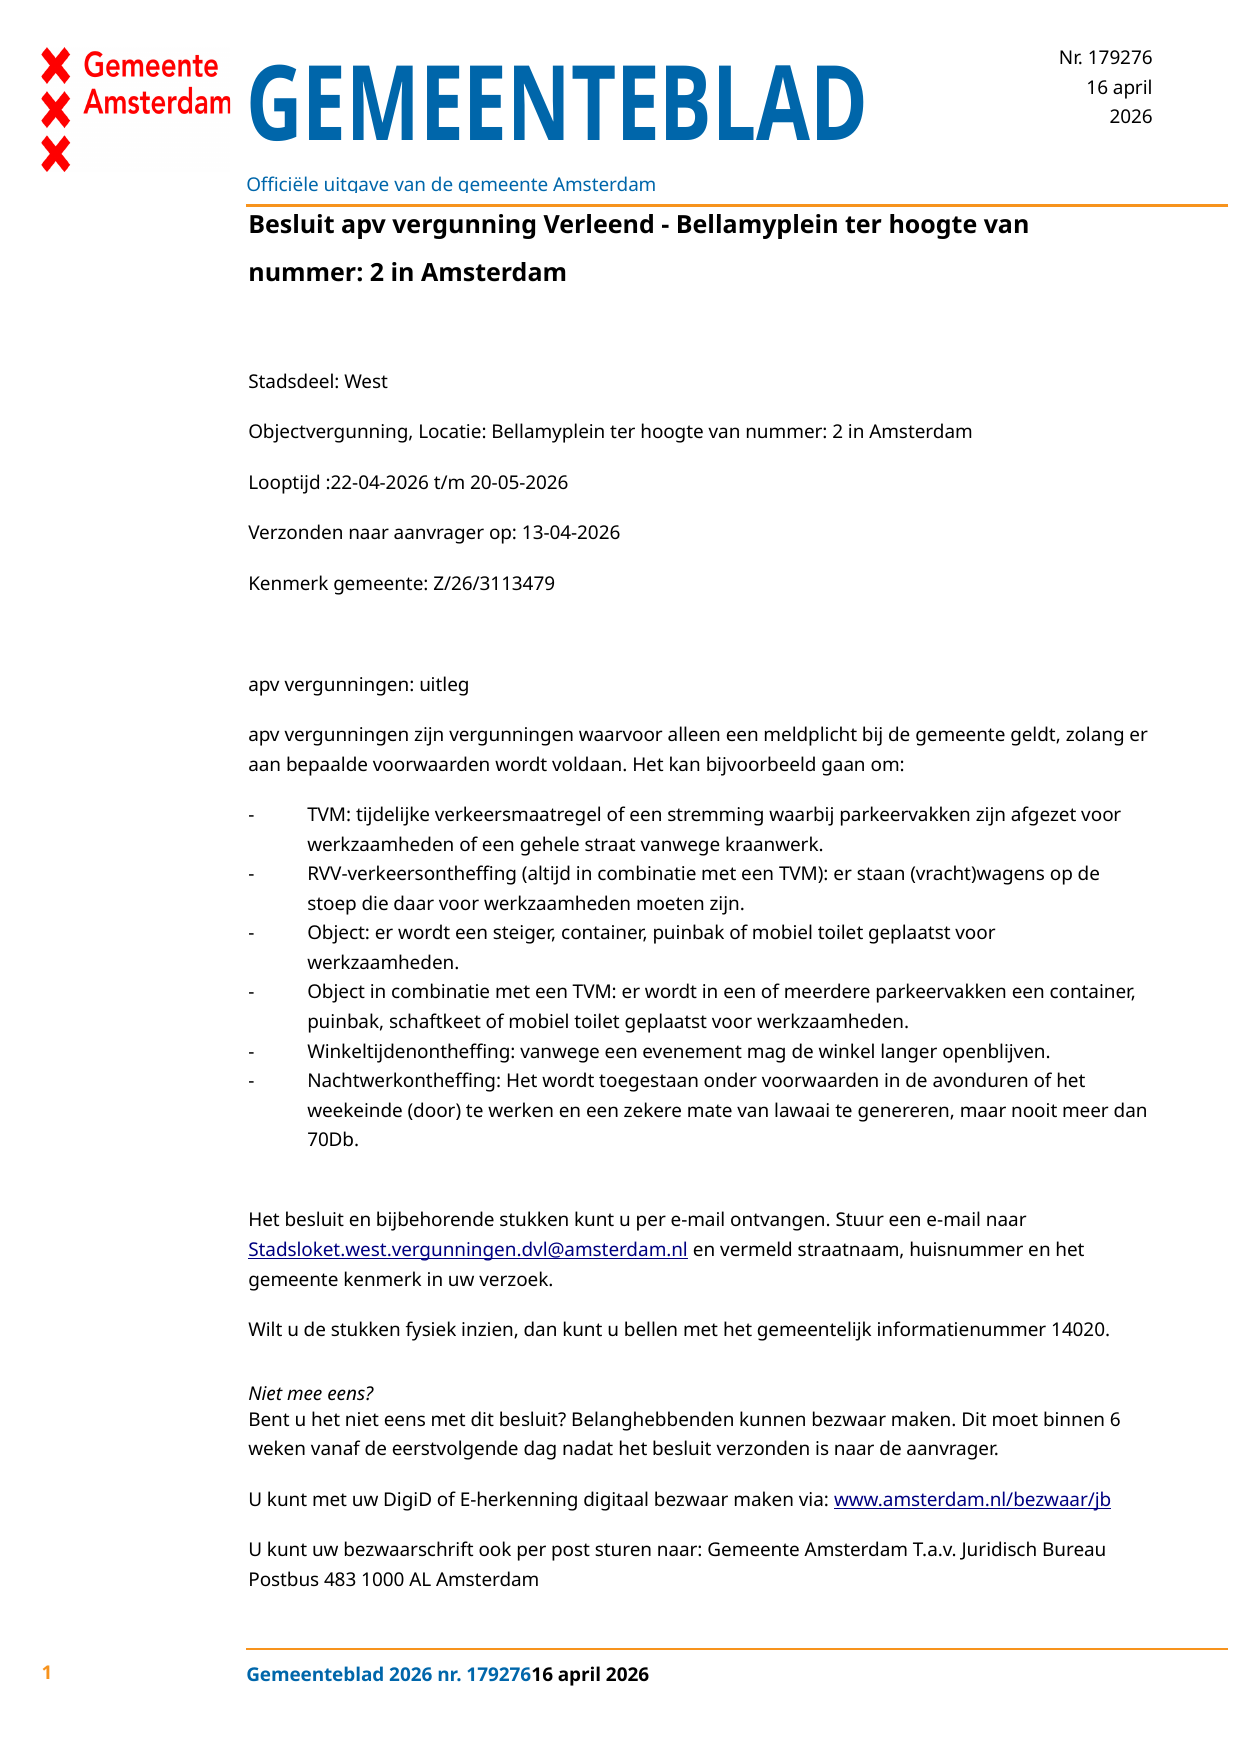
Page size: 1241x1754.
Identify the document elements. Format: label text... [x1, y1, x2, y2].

text Bent u het niet eens met dit besluit? Belanghebbenden kunnen bezwaar maken. Dit moet binnen 6 weken vanaf de eerstvolgende dag nadat het besluit verzonden is naar de aanvrager. [248, 1406, 1152, 1461]
text Niet mee eens? [248, 1380, 1152, 1406]
text Kenmerk gemeente: Z/26/3113479 [248, 570, 1152, 596]
text Stadsdeel: West [248, 368, 1152, 394]
list Nachtwerkontheffing: Het wordt toegestaan onder voorwaarden in de avonduren of het weekeinde (door) te werken en een zekere mate van lawaai te genereren, maar nooit meer dan 70Db. [248, 1067, 1152, 1152]
text Objectvergunning, Locatie: Bellamyplein ter hoogte van nummer: 2 in Amsterdam [248, 419, 1152, 444]
text Wilt u de stukken fysiek inzien, dan kunt u bellen met het gemeentelijk informatienummer 14020. [248, 1316, 1152, 1342]
text U kunt uw bezwaarschrift ook per post sturen naar: Gemeente Amsterdam T.a.v. Juridisch Bureau Postbus 483 1000 AL Amsterdam [248, 1536, 1152, 1592]
text Looptijd :22-04-2026 t/m 20-05-2026 [248, 469, 1152, 495]
text Het besluit en bijbehorende stukken kunt u per e-mail ontvangen. Stuur een e-mail naar Stadsloket.west.vergunningen.dvl@amsterdam.nl en vermeld straatnaam, huisnummer en het gemeente kenmerk in uw verzoek. [248, 1207, 1152, 1292]
list RVV-verkeersontheffing (altijd in combinatie met een TVM): er staan (vracht)wagens op de stoep die daar voor werkzaamheden moeten zijn. [248, 860, 1152, 916]
list Object in combinatie met een TVM: er wordt in een of meerdere parkeervakken een container, puinbak, schaftkeet of mobiel toilet geplaatst voor werkzaamheden. [248, 979, 1152, 1034]
text apv vergunningen zijn vergunningen waarvoor alleen een meldplicht bij de gemeente geldt, zolang er aan bepaalde voorwaarden wordt voldaan. Het kan bijvoorbeeld gaan om: [248, 721, 1152, 777]
text Besluit apv vergunning Verleend - Bellamyplein ter hoogte van nummer: 2 in Amsterdam [248, 207, 1152, 288]
list TVM: tijdelijke verkeersmaatregel of een stremming waarbij parkeervakken zijn afgezet voor werkzaamheden of een gehele straat vanwege kraanwerk. [248, 801, 1152, 857]
list Object: er wordt een steiger, container, puinbak of mobiel toilet geplaatst voor werkzaamheden. [248, 919, 1152, 975]
picture [41, 47, 231, 172]
text Verzonden naar aanvrager op: 13-04-2026 [248, 519, 1152, 545]
text apv vergunningen: uitleg [248, 671, 1152, 697]
text U kunt met uw DigiD of E-herkenning digitaal bezwaar maken via: www.amsterdam.nl/bezwaar/jb [248, 1486, 1152, 1512]
list Winkeltijdenontheffing: vanwege een evenement mag de winkel langer openblijven. [248, 1038, 1152, 1064]
